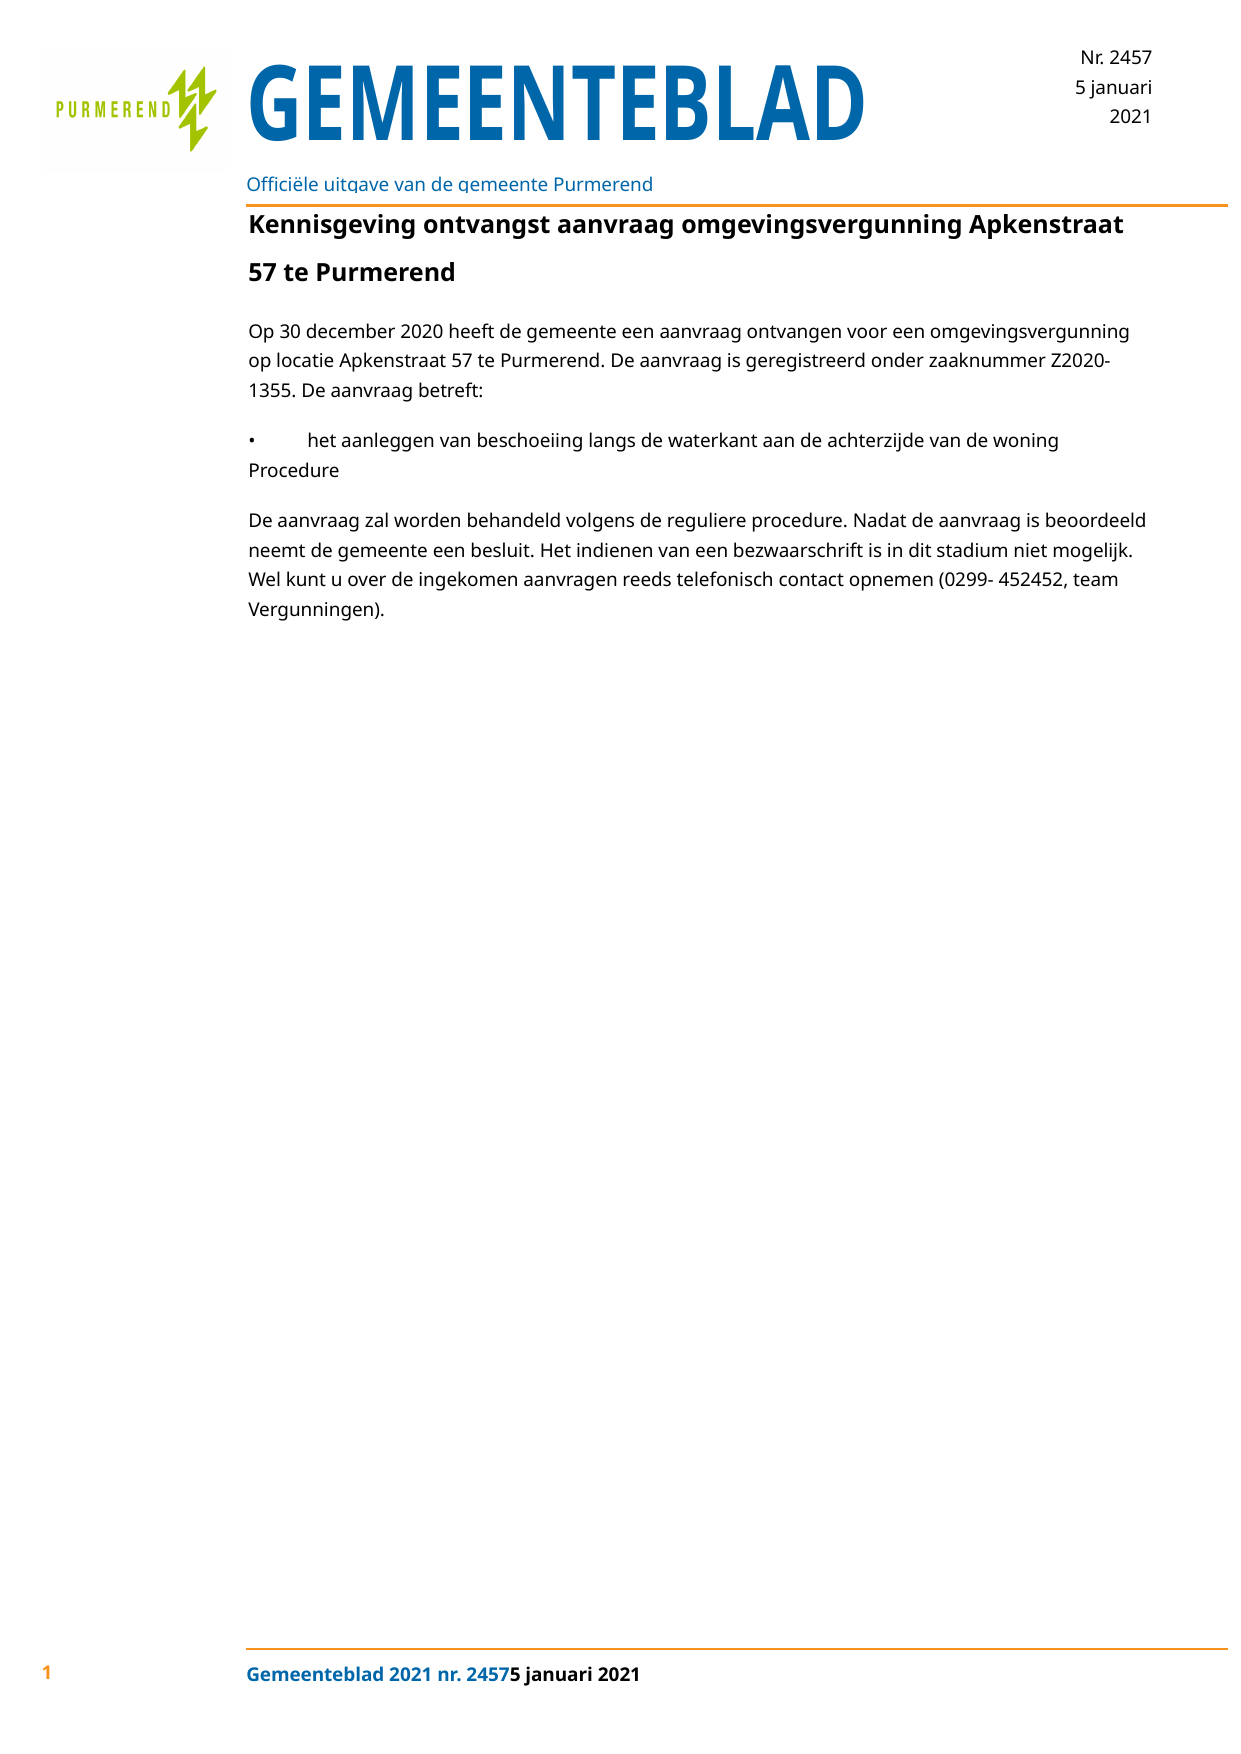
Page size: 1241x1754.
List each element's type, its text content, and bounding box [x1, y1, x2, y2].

list het aanleggen van beschoeiing langs de waterkant aan de achterzijde van de woning [248, 427, 1152, 453]
text Procedure [248, 457, 1152, 483]
text Kennisgeving ontvangst aanvraag omgevingsvergunning Apkenstraat 57 te Purmerend [248, 207, 1152, 288]
text Op 30 december 2020 heeft de gemeente een aanvraag ontvangen voor een omgevingsvergunning op locatie Apkenstraat 57 te Purmerend. De aanvraag is geregistreerd onder zaaknummer Z2020-1355. De aanvraag betreft: [248, 318, 1152, 403]
text De aanvraag zal worden behandeld volgens de reguliere procedure. Nadat de aanvraag is beoordeeld neemt de gemeente een besluit. Het indienen van een bezwaarschrift is in dit stadium niet mogelijk. Wel kunt u over de ingekomen aanvragen reeds telefonisch contact opnemen (0299- 452452, team Vergunningen). [248, 507, 1152, 622]
picture [41, 47, 231, 172]
